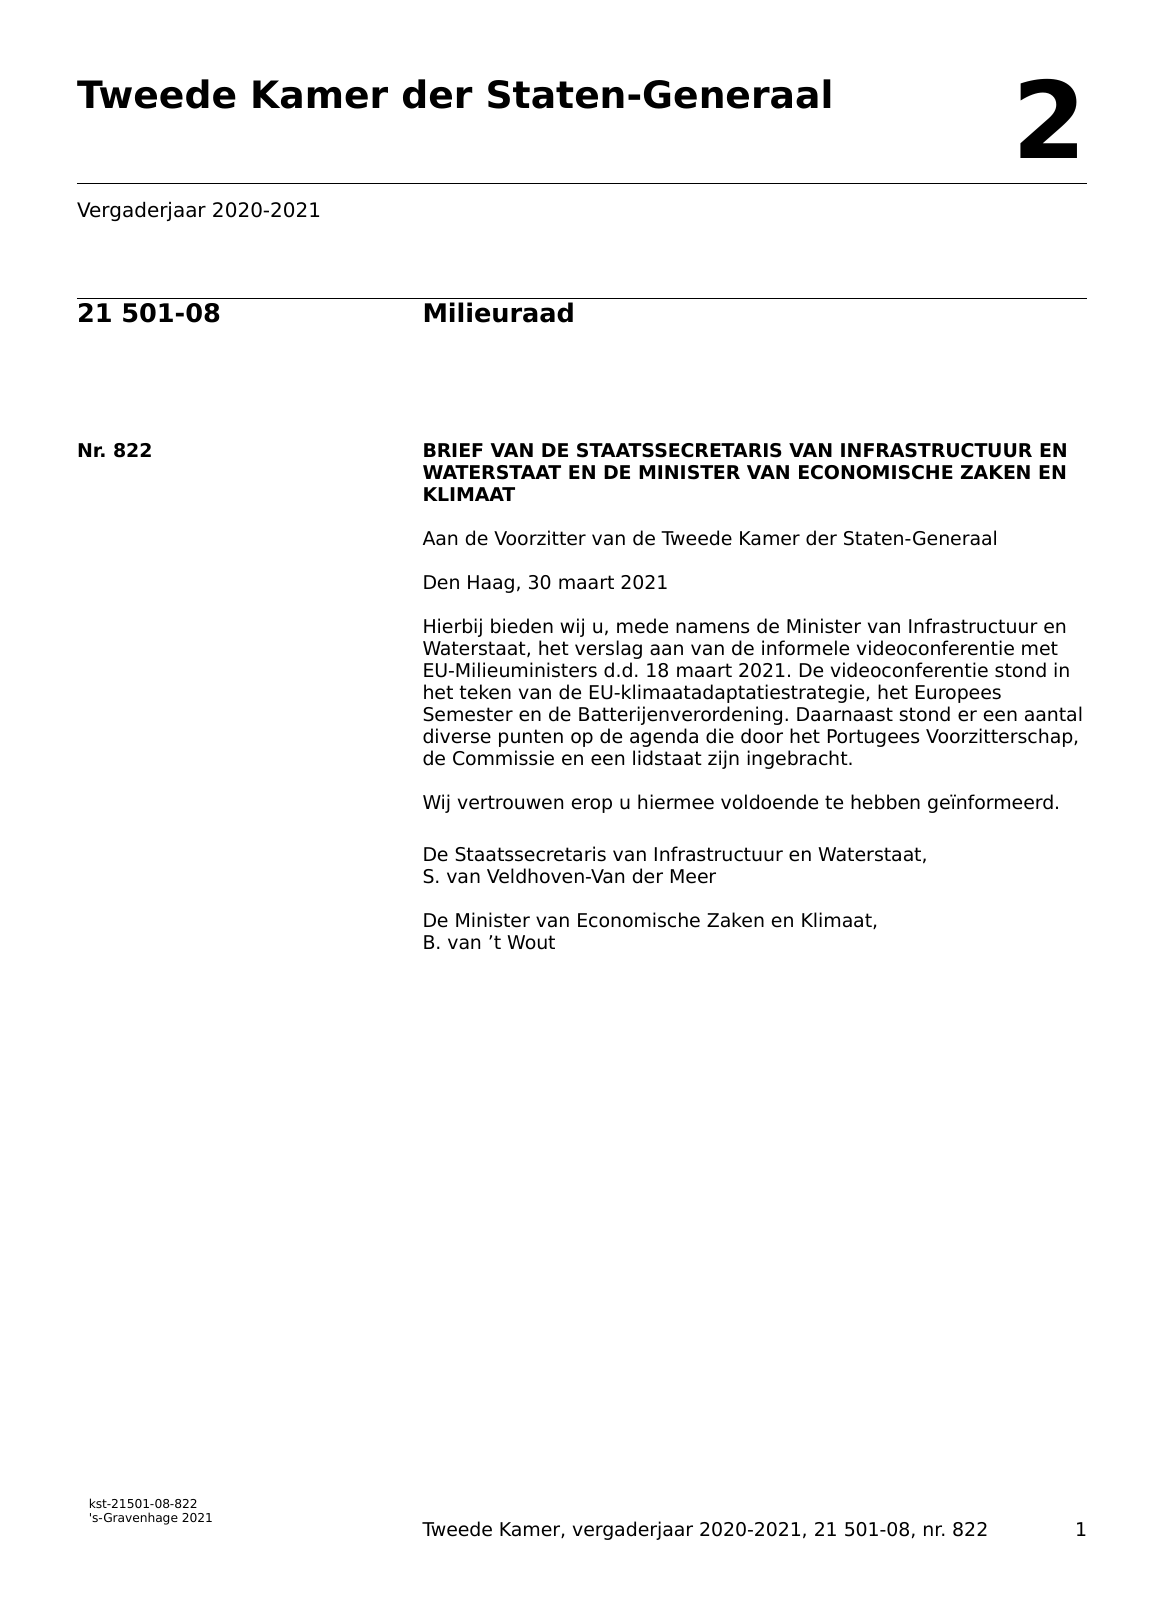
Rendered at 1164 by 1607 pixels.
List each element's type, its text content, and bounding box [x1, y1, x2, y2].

subtitle 21 501-08 Milieuraad [77, 299, 1087, 329]
table_header Tweede Kamer der Staten-Generaal [77, 59, 886, 183]
table_header 2 [886, 59, 1087, 183]
text kst-21501-08-822 [88, 1497, 323, 1511]
text De Staatssecretaris van Infrastructuur en Waterstaat, S. van Veldhoven-Van der Meer [422, 844, 1087, 888]
text Wij vertrouwen erop u hiermee voldoende te hebben geïnformeerd. [422, 792, 1087, 814]
text De Minister van Economische Zaken en Klimaat, B. van ’t Wout [422, 910, 1087, 954]
subtitle Nr. 822 BRIEF VAN DE STAATSSECRETARIS VAN INFRASTRUCTUUR EN WATERSTAAT EN DE MINISTER VAN ECONOMISCHE ZAKEN EN KLIMAAT [77, 440, 1087, 506]
text 's-Gravenhage 2021 [88, 1511, 323, 1525]
text Hierbij bieden wij u, mede namens de Minister van Infrastructuur en Waterstaat, het verslag aan van de informele videoconferentie met EU-Milieuministers d.d. 18 maart 2021. De videoconferentie stond in het teken van de EU-klimaatadaptatiestrategie, het Europees Semester en de Batterijenverordening. Daarnaast stond er een aantal diverse punten op de agenda die door het Portugees Voorzitterschap, de Commissie en een lidstaat zijn ingebracht. [422, 616, 1087, 770]
text Den Haag, 30 maart 2021 [422, 572, 1087, 594]
text Aan de Voorzitter van de Tweede Kamer der Staten-Generaal [422, 528, 1087, 550]
table_cell Vergaderjaar 2020-2021 [77, 184, 1087, 298]
